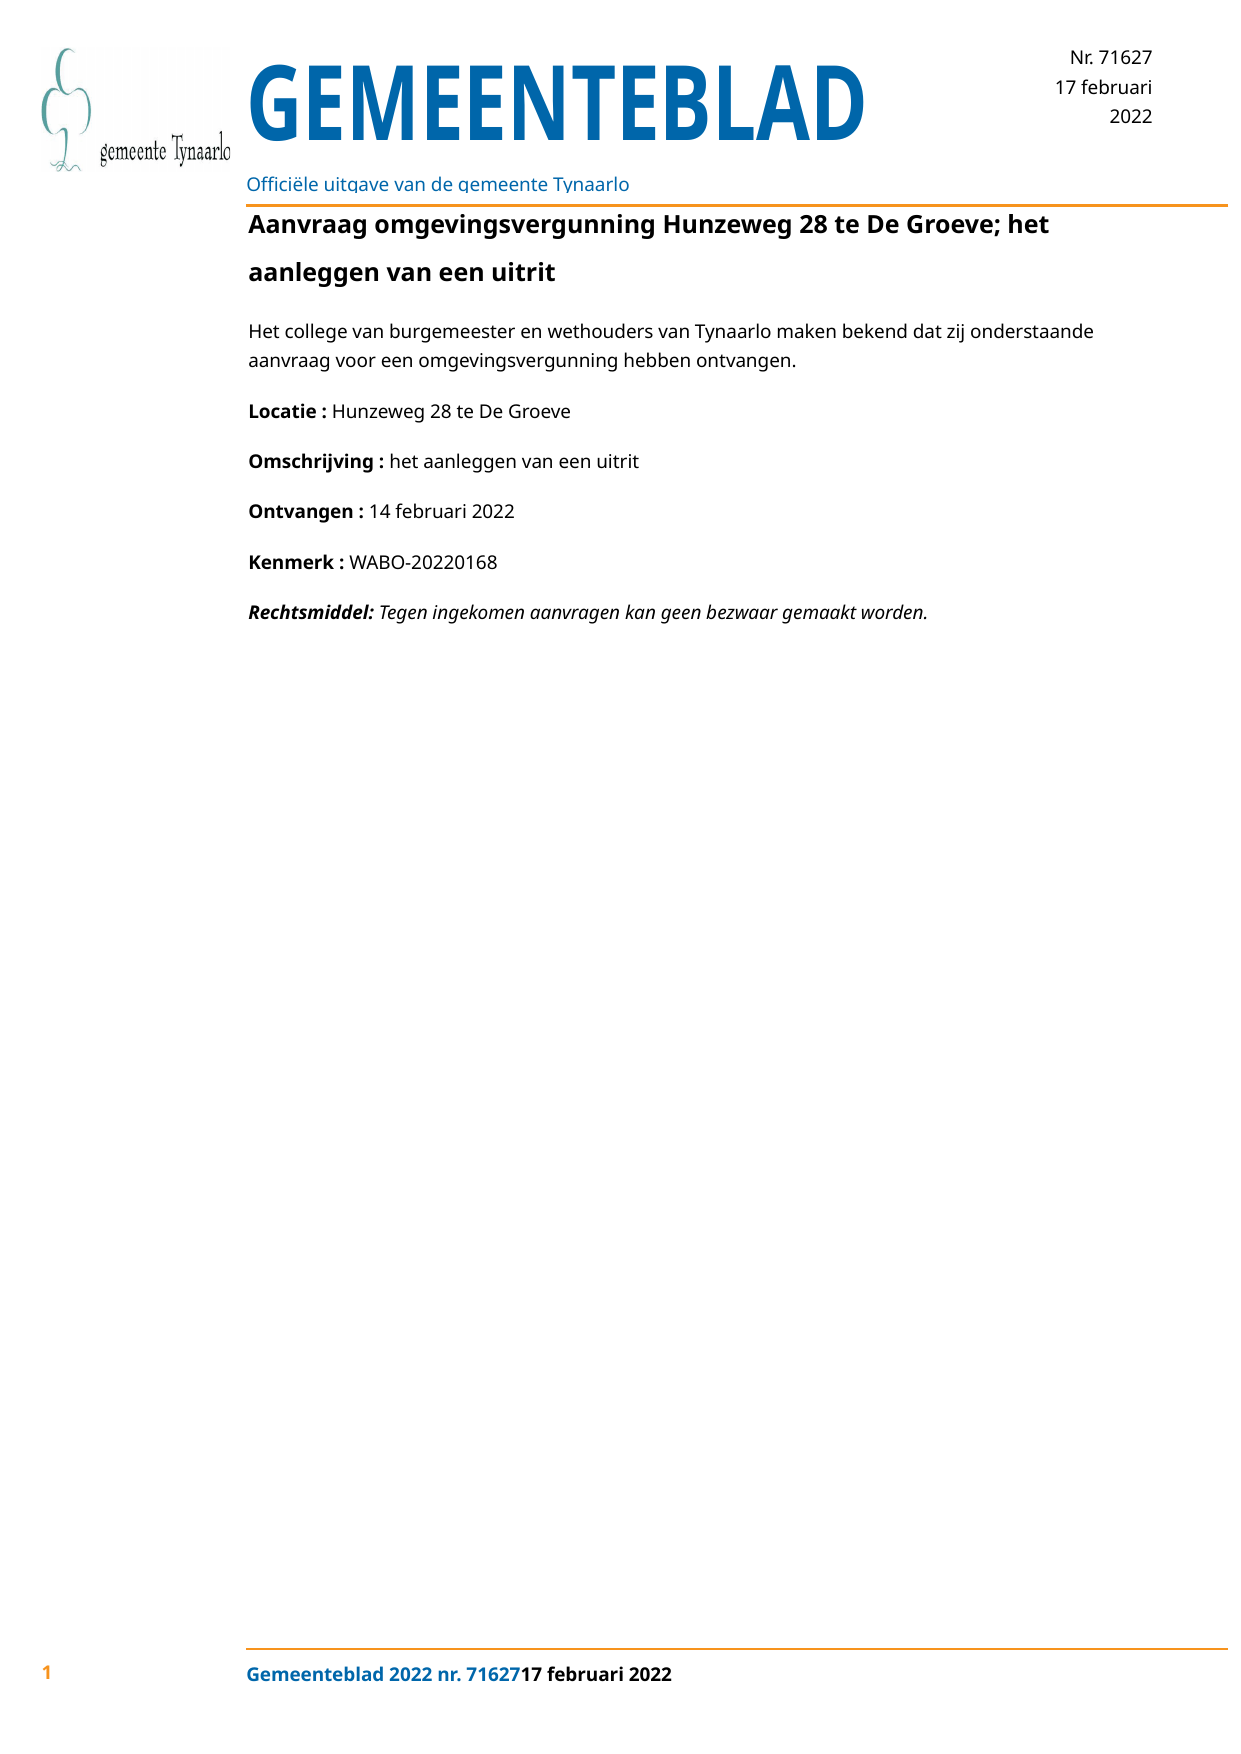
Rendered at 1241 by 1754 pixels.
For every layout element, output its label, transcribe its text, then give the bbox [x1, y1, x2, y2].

text Omschrijving : het aanleggen van een uitrit [248, 448, 1152, 474]
text Het college van burgemeester en wethouders van Tynaarlo maken bekend dat zij onderstaande aanvraag voor een omgevingsvergunning hebben ontvangen. [248, 318, 1152, 373]
text Ontvangen : 14 februari 2022 [248, 499, 1152, 524]
text Locatie : Hunzeweg 28 te De Groeve [248, 398, 1152, 424]
text Kenmerk : WABO-20220168 [248, 549, 1152, 575]
text Aanvraag omgevingsvergunning Hunzeweg 28 te De Groeve; het aanleggen van een uitrit [248, 207, 1152, 288]
picture [41, 47, 231, 172]
text Rechtsmiddel: Tegen ingekomen aanvragen kan geen bezwaar gemaakt worden. [248, 599, 1152, 625]
